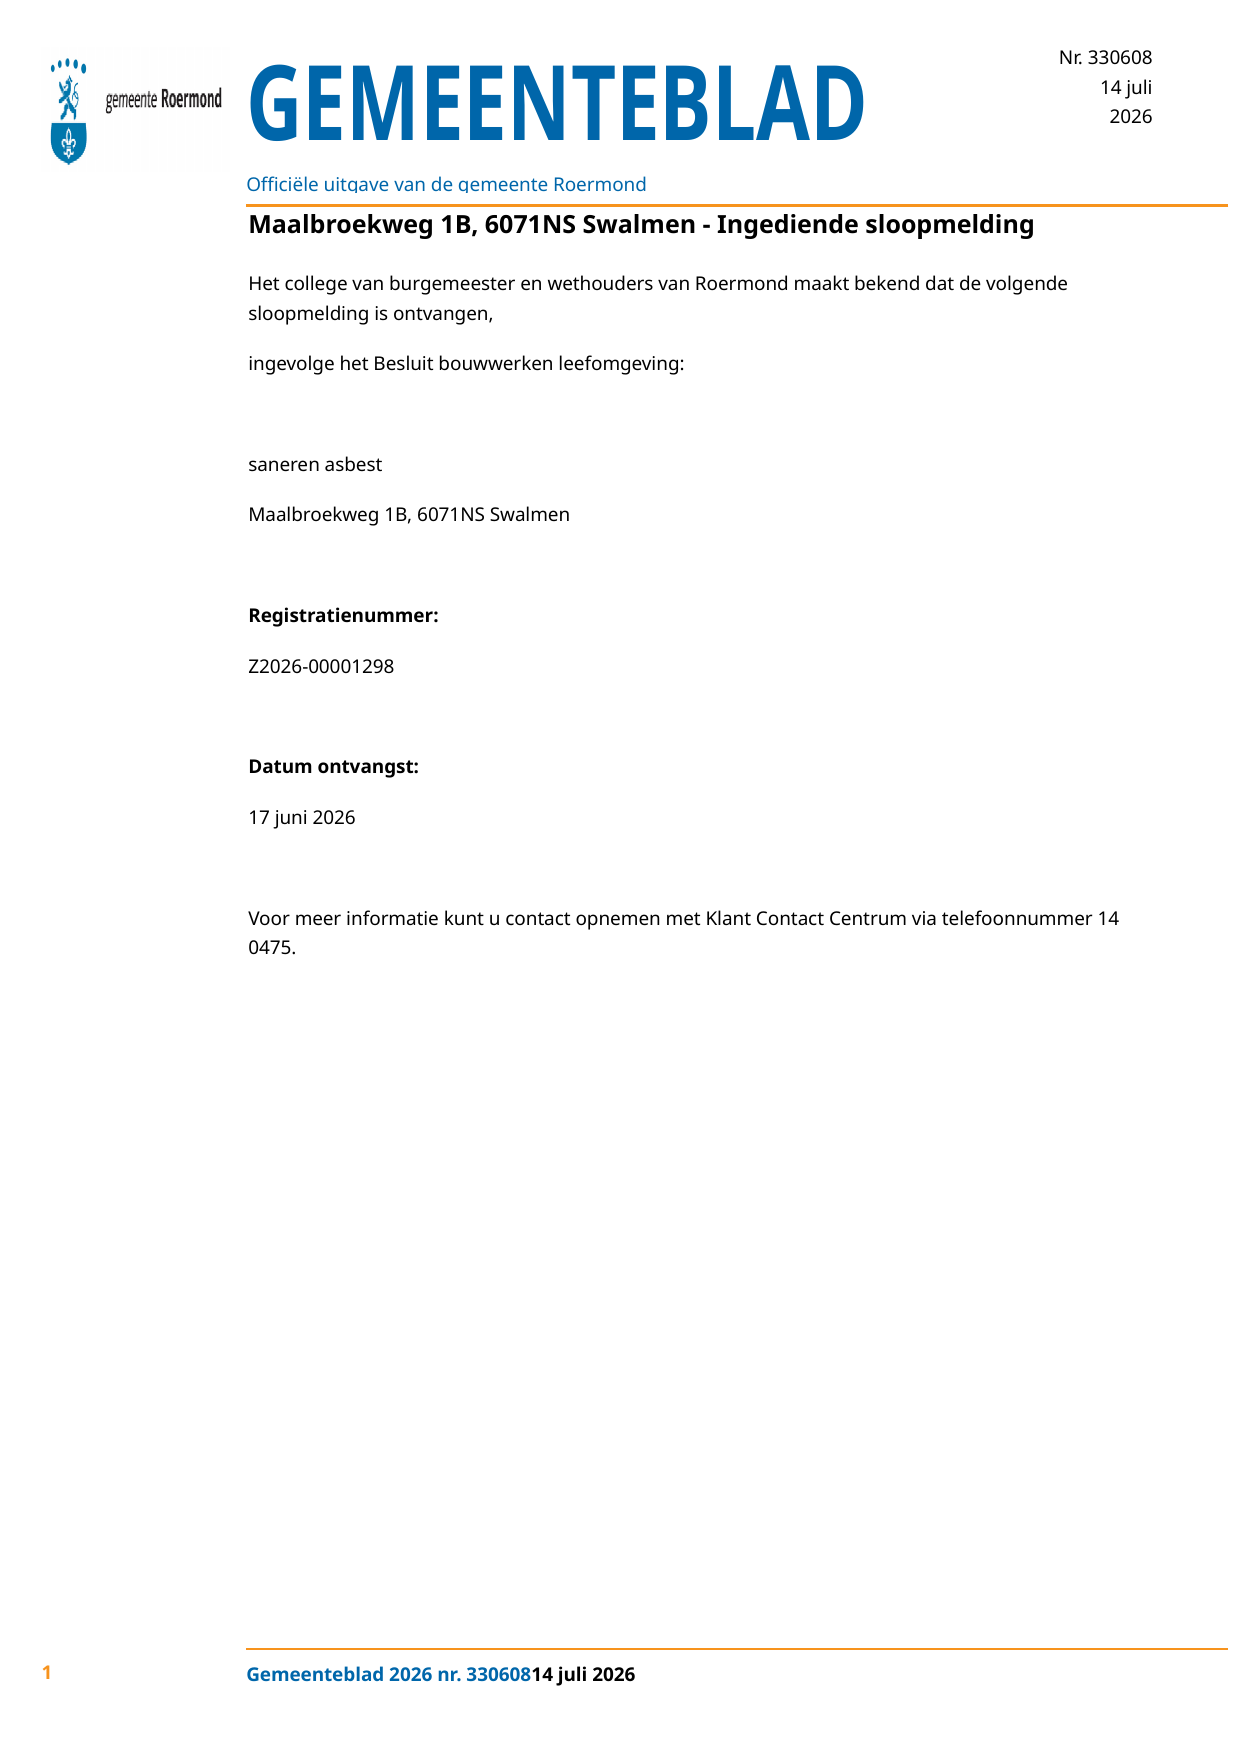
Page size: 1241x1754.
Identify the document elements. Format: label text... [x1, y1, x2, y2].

text Maalbroekweg 1B, 6071NS Swalmen - Ingediende sloopmelding [248, 207, 1152, 241]
text Z2026-00001298 [248, 653, 1152, 678]
text saneren asbest [248, 451, 1152, 477]
text Registratienummer: [248, 602, 1152, 628]
text Maalbroekweg 1B, 6071NS Swalmen [248, 502, 1152, 527]
text Voor meer informatie kunt u contact opnemen met Klant Contact Centrum via telefoonnummer 14 0475. [248, 905, 1152, 960]
picture [41, 47, 231, 172]
text Datum ontvangst: [248, 754, 1152, 779]
text 17 juni 2026 [248, 804, 1152, 830]
text ingevolge het Besluit bouwwerken leefomgeving: [248, 350, 1152, 376]
text Het college van burgemeester en wethouders van Roermond maakt bekend dat de volgende sloopmelding is ontvangen, [248, 270, 1152, 326]
